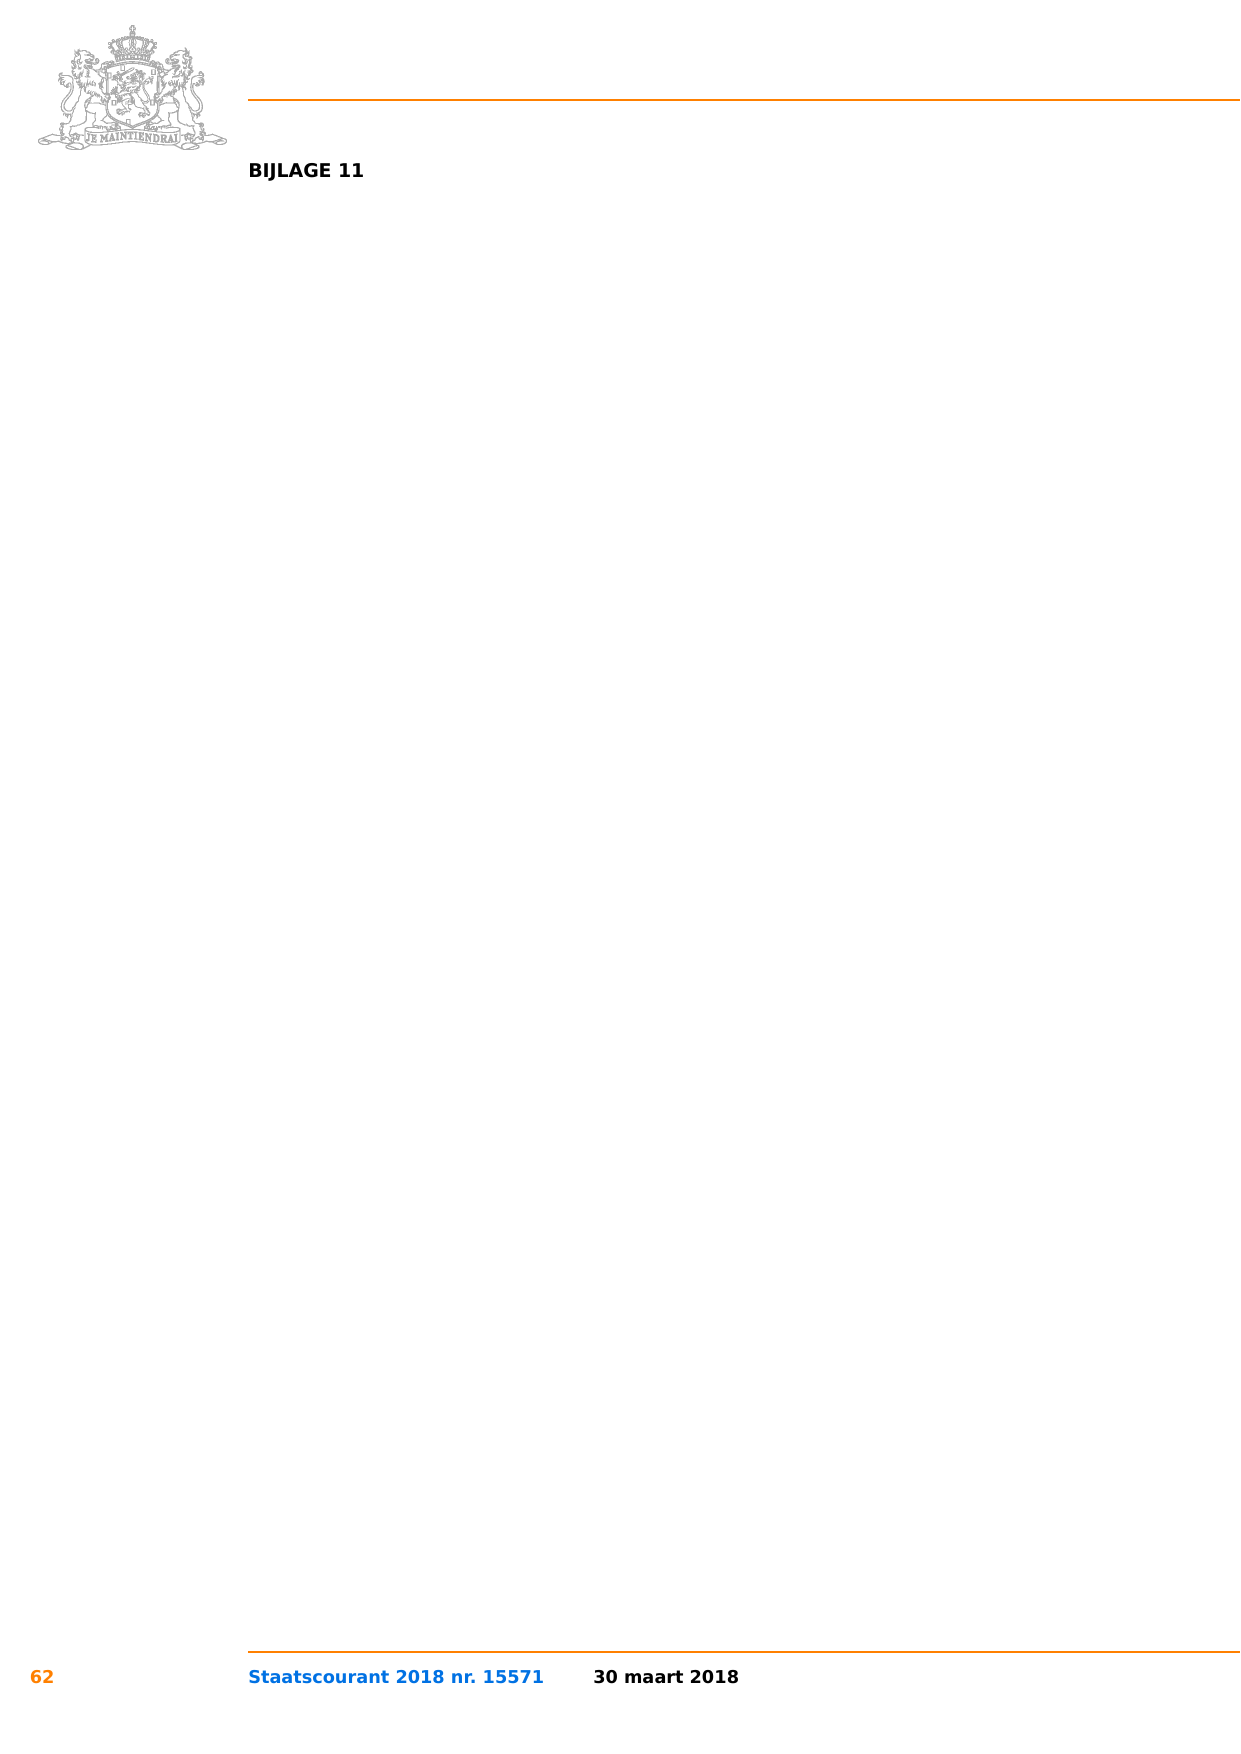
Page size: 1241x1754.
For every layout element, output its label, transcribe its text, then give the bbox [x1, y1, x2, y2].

subtitle BIJLAGE 11 [248, 160, 1163, 182]
picture [38, 25, 227, 150]
